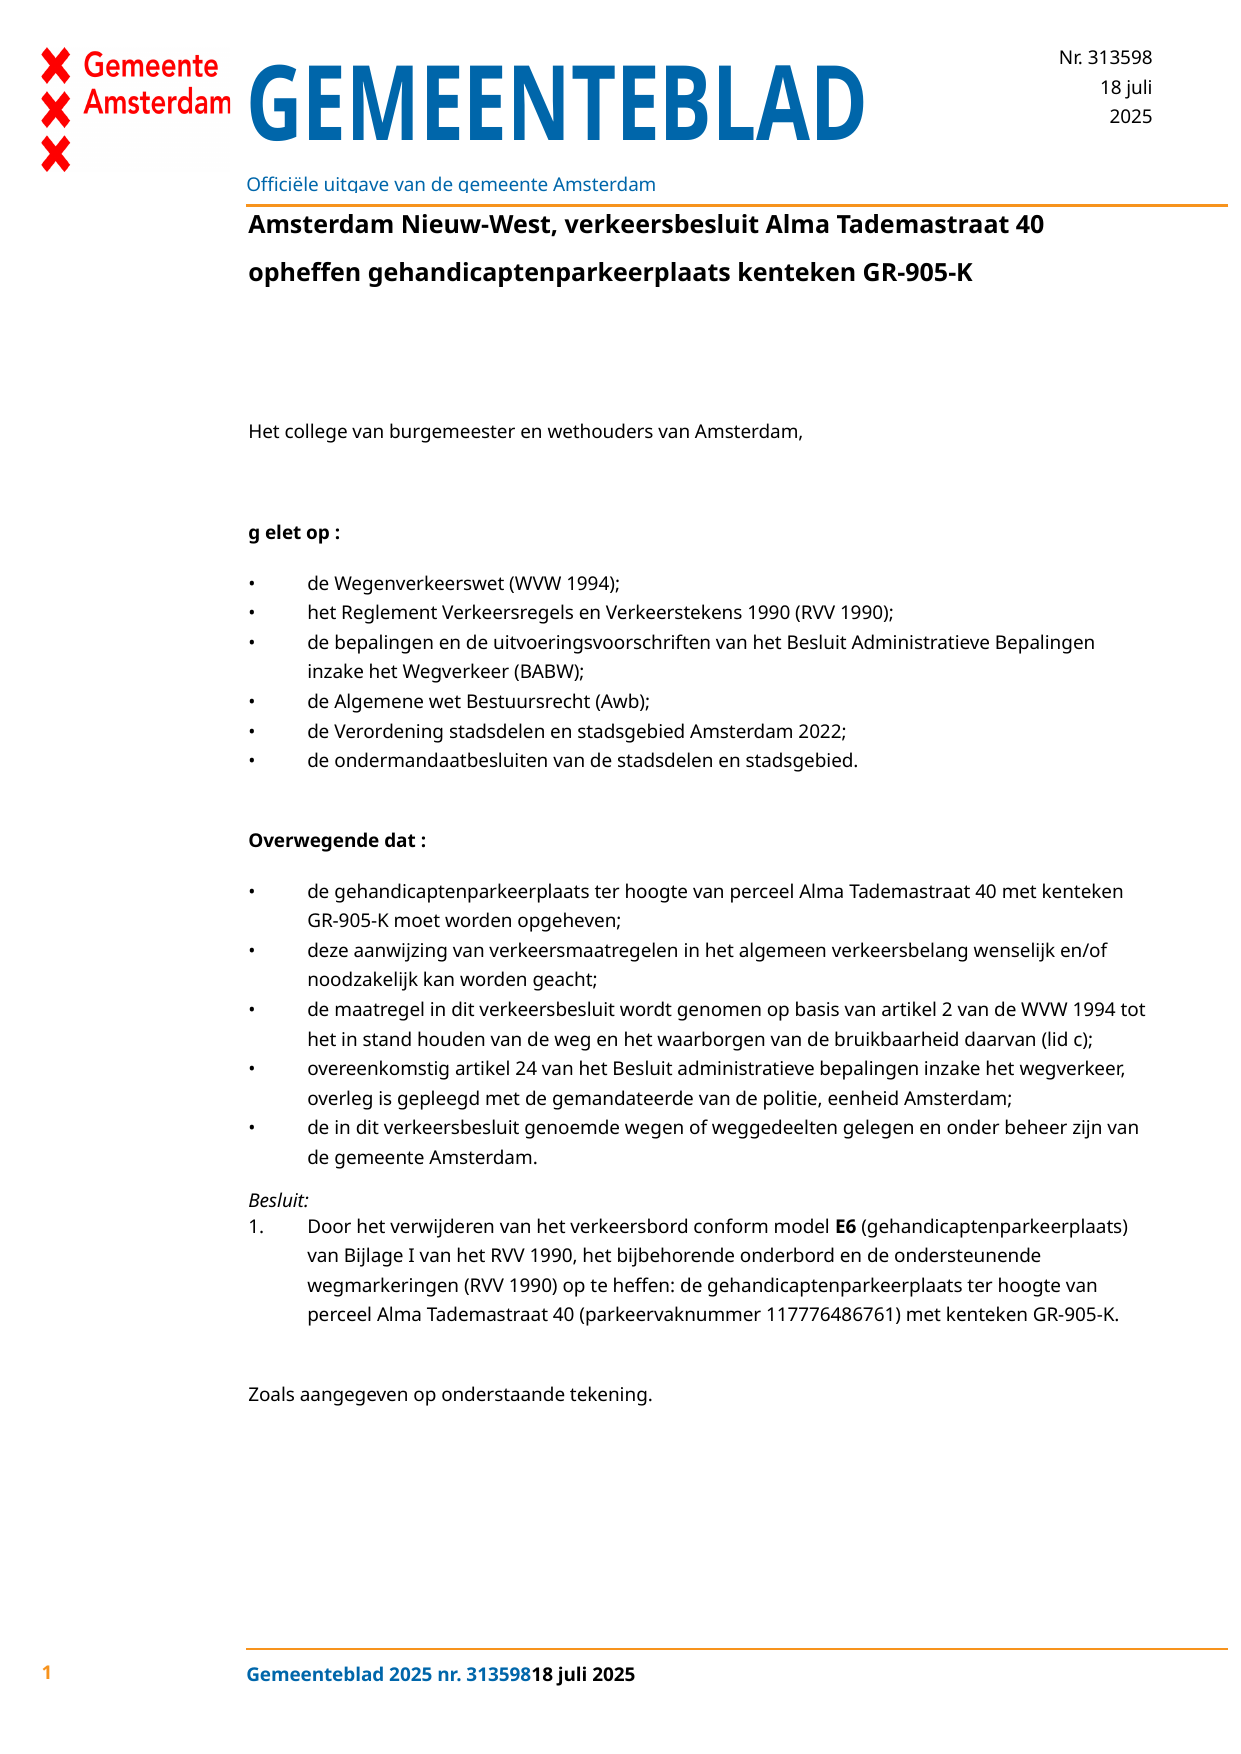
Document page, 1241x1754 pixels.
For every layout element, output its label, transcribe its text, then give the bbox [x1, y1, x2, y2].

list de in dit verkeersbesluit genoemde wegen of weggedeelten gelegen en onder beheer zijn van de gemeente Amsterdam. [248, 1114, 1152, 1170]
list Door het verwijderen van het verkeersbord conform model E6 (gehandicaptenparkeerplaats) van Bijlage I van het RVV 1990, het bijbehorende onderbord en de ondersteunende wegmarkeringen (RVV 1990) op te heffen: de gehandicaptenparkeerplaats ter hoogte van perceel Alma Tademastraat 40 (parkeervaknummer 117776486761) met kenteken GR-905-K. [248, 1213, 1152, 1327]
text Zoals aangegeven op onderstaande tekening. [248, 1382, 1152, 1407]
list het Reglement Verkeersregels en Verkeerstekens 1990 (RVV 1990); [248, 599, 1152, 625]
list de gehandicaptenparkeerplaats ter hoogte van perceel Alma Tademastraat 40 met kenteken GR-905-K moet worden opgeheven; [248, 878, 1152, 933]
picture [41, 47, 231, 172]
list de bepalingen en de uitvoeringsvoorschriften van het Besluit Administratieve Bepalingen inzake het Wegverkeer (BABW); [248, 629, 1152, 684]
list de ondermandaatbesluiten van de stadsdelen en stadsgebied. [248, 747, 1152, 773]
text Het college van burgemeester en wethouders van Amsterdam, [248, 419, 1152, 444]
list de Verordening stadsdelen en stadsgebied Amsterdam 2022; [248, 718, 1152, 743]
text g elet op : [248, 519, 1152, 545]
list deze aanwijzing van verkeersmaatregelen in het algemeen verkeersbelang wenselijk en/of noodzakelijk kan worden geacht; [248, 937, 1152, 992]
text Amsterdam Nieuw-West, verkeersbesluit Alma Tademastraat 40 opheffen gehandicaptenparkeerplaats kenteken GR-905-K [248, 207, 1152, 288]
list de Wegenverkeerswet (WVW 1994); [248, 570, 1152, 596]
text Besluit: [248, 1187, 1152, 1213]
list overeenkomstig artikel 24 van het Besluit administratieve bepalingen inzake het wegverkeer, overleg is gepleegd met de gemandateerde van de politie, eenheid Amsterdam; [248, 1055, 1152, 1111]
list de maatregel in dit verkeersbesluit wordt genomen op basis van artikel 2 van de WVW 1994 tot het in stand houden van de weg en het waarborgen van de bruikbaarheid daarvan (lid c); [248, 996, 1152, 1051]
text Overwegende dat : [248, 827, 1152, 853]
list de Algemene wet Bestuursrecht (Awb); [248, 688, 1152, 714]
